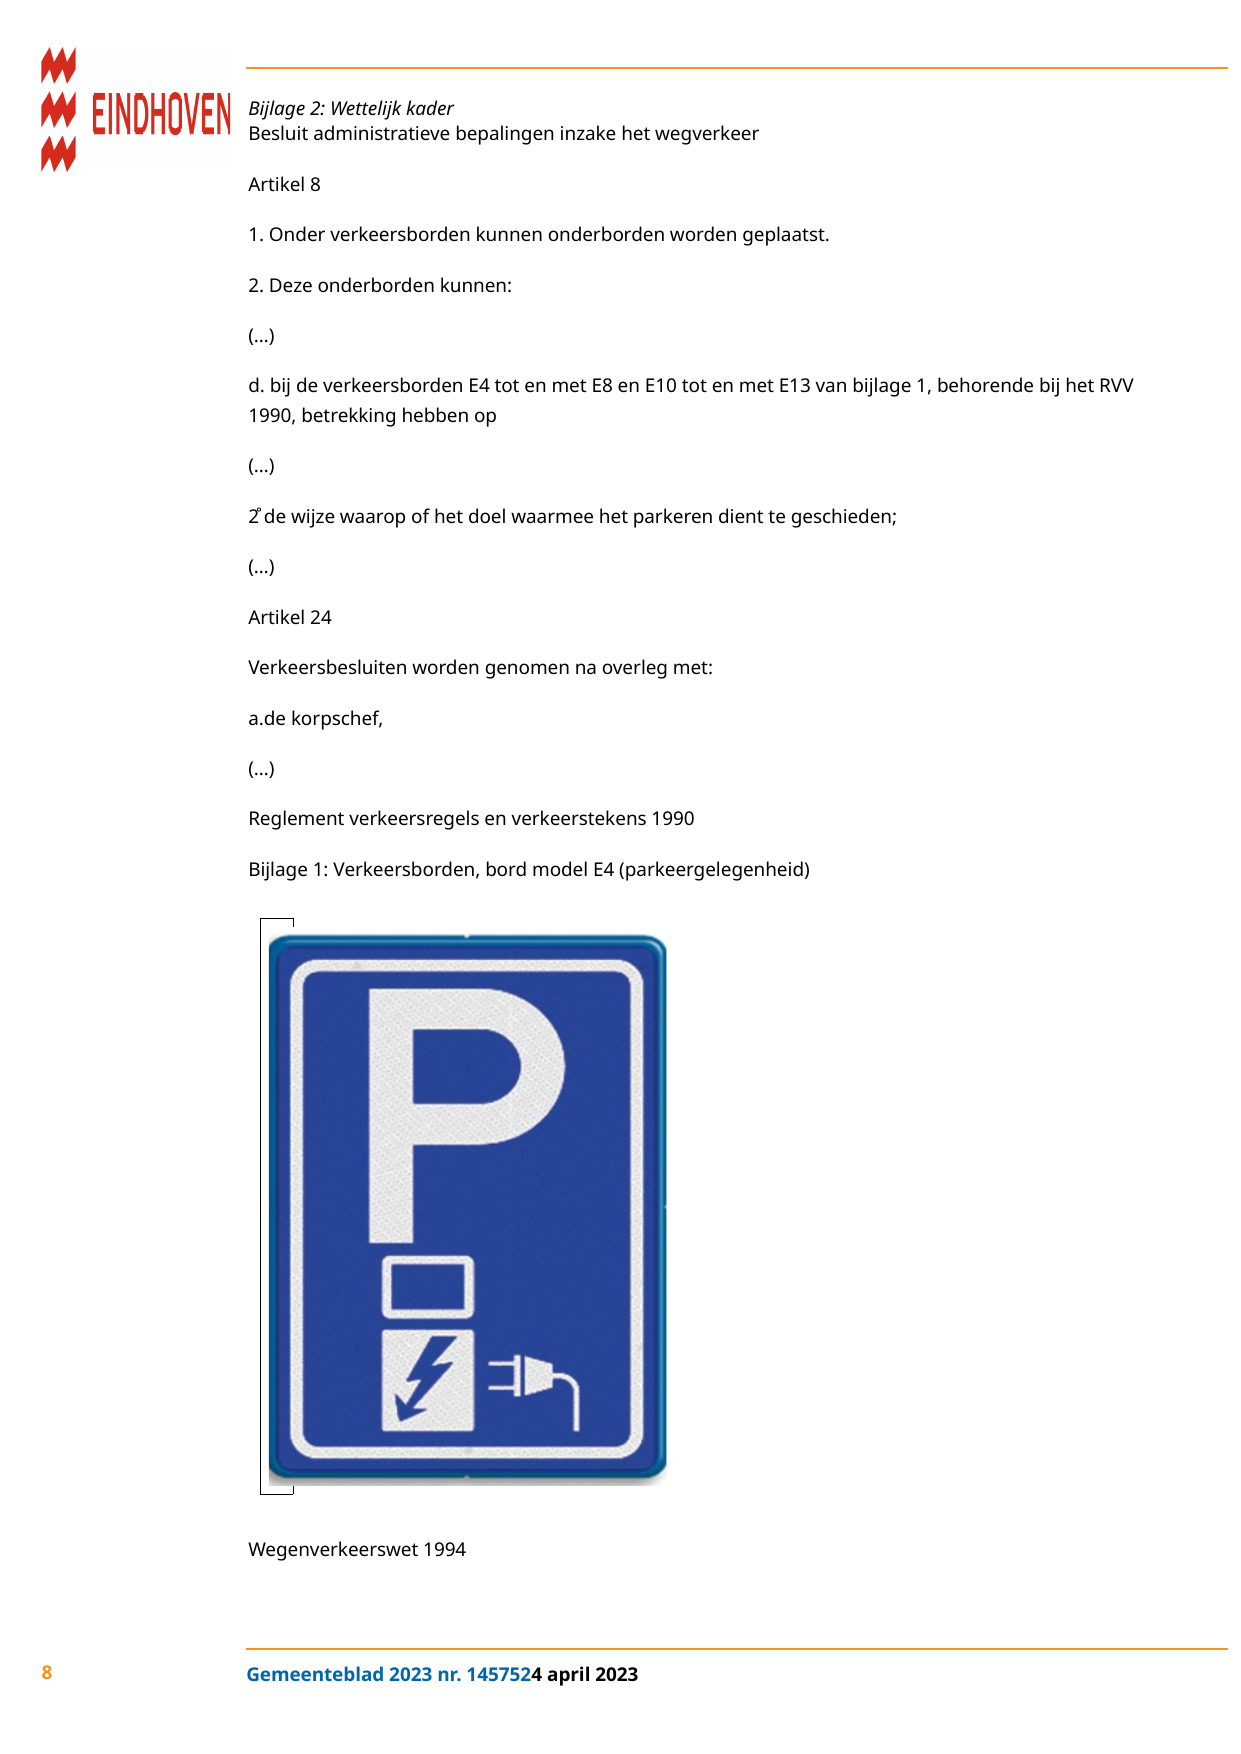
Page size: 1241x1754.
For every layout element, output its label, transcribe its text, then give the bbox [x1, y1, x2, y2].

text Verkeersbesluiten worden genomen na overleg met: [248, 654, 1152, 680]
text a.de korpschef, [248, 705, 1152, 730]
text (…) [248, 755, 1152, 781]
text 2. Deze onderborden kunnen: [248, 272, 1152, 297]
text (…) [248, 453, 1152, 478]
text 1. Onder verkeersborden kunnen onderborden worden geplaatst. [248, 221, 1152, 247]
picture [268, 927, 1155, 1486]
text 2̊ de wijze waarop of het doel waarmee het parkeren dient te geschieden; [248, 503, 1152, 529]
text Bijlage 1: Verkeersborden, bord model E4 (parkeergelegenheid) [248, 856, 1152, 882]
picture [41, 47, 231, 172]
text Artikel 8 [248, 171, 1152, 197]
text Besluit administratieve bepalingen inzake het wegverkeer [248, 121, 1152, 146]
text Bijlage 2: Wettelijk kader [248, 95, 1152, 121]
text Wegenverkeerswet 1994 [248, 1536, 1152, 1562]
text (…) [248, 322, 1152, 348]
text (…) [248, 553, 1152, 579]
text d. bij de verkeersborden E4 tot en met E8 en E10 tot en met E13 van bijlage 1, behorende bij het RVV 1990, betrekking hebben op [248, 373, 1152, 428]
text Reglement verkeersregels en verkeerstekens 1990 [248, 806, 1152, 831]
text Artikel 24 [248, 604, 1152, 629]
